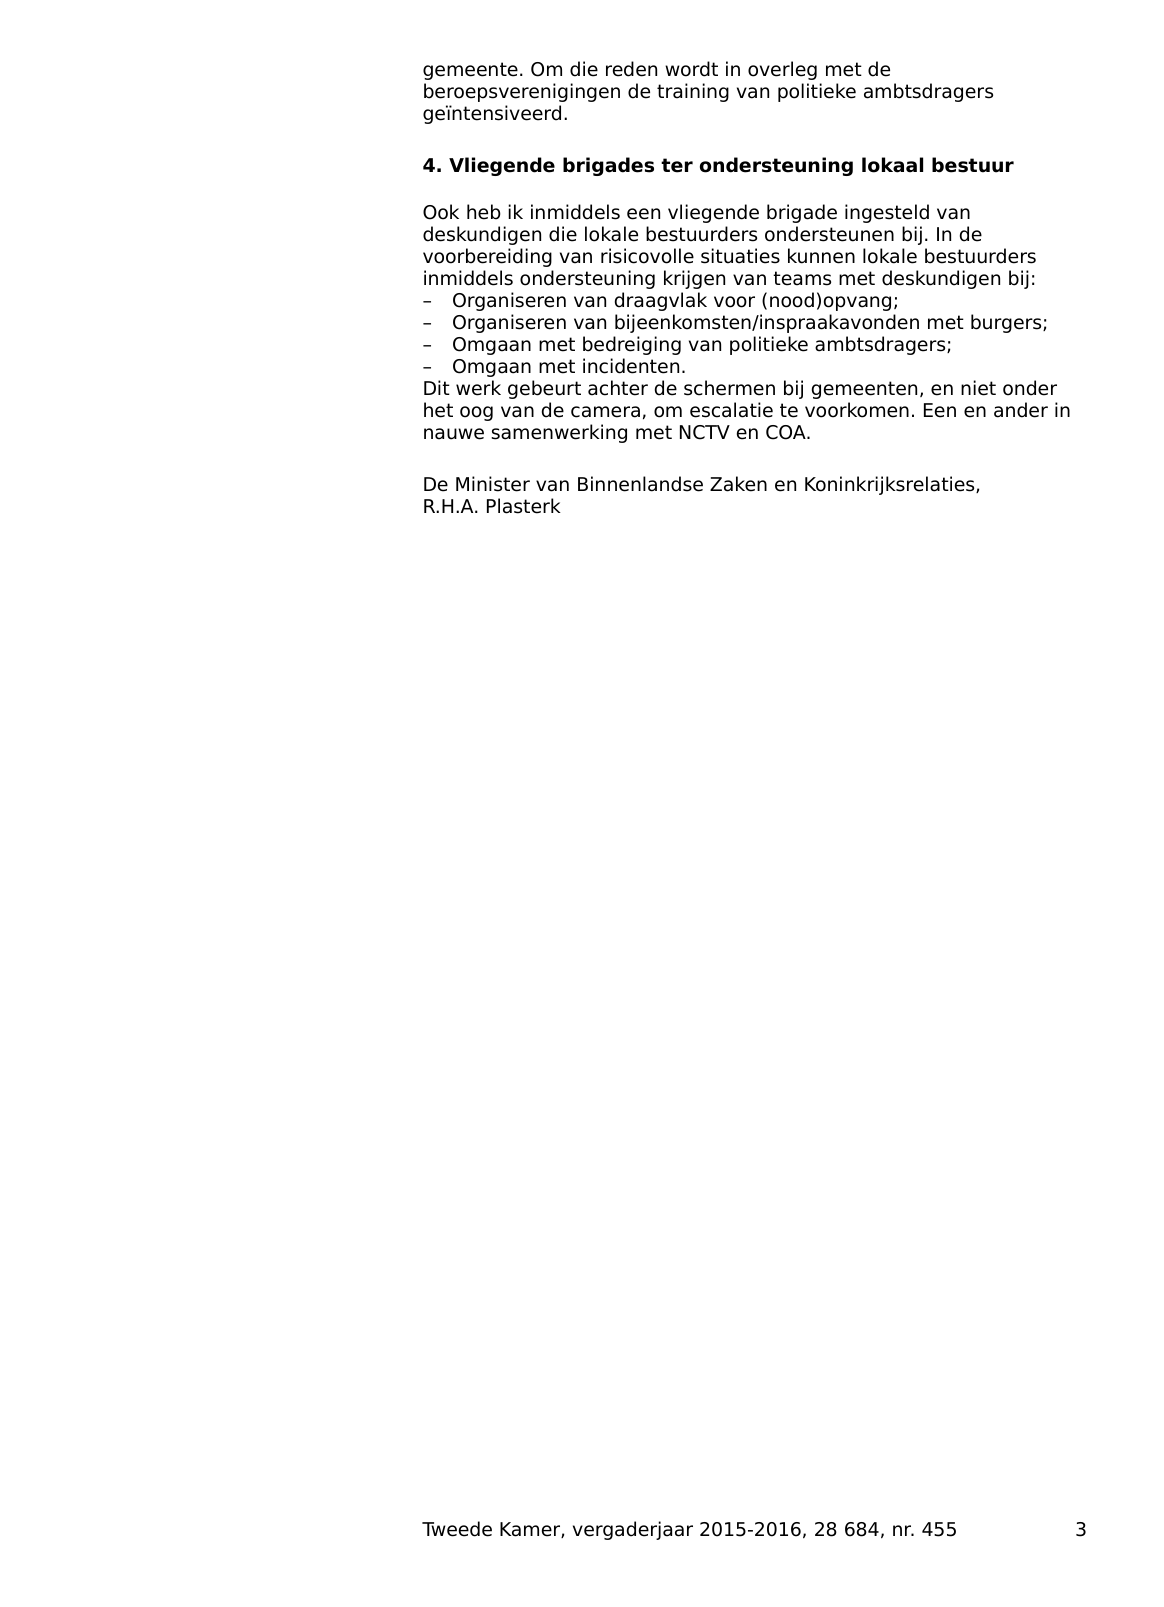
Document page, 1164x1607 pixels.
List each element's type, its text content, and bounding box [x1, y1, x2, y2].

text gemeente. Om die reden wordt in overleg met de beroepsverenigingen de training van politieke ambtsdragers geïntensiveerd. [422, 59, 1087, 125]
text – Omgaan met bedreiging van politieke ambtsdragers; [422, 334, 1087, 356]
text Dit werk gebeurt achter de schermen bij gemeenten, en niet onder het oog van de camera, om escalatie te voorkomen. Een en ander in nauwe samenwerking met NCTV en COA. [422, 378, 1087, 444]
text – Organiseren van draagvlak voor (nood)opvang; [422, 290, 1087, 312]
subtitle 4. Vliegende brigades ter ondersteuning lokaal bestuur [422, 155, 1087, 177]
text – Organiseren van bijeenkomsten/inspraakavonden met burgers; [422, 312, 1087, 334]
text – Omgaan met incidenten. [422, 356, 1087, 378]
text Ook heb ik inmiddels een vliegende brigade ingesteld van deskundigen die lokale bestuurders ondersteunen bij. In de voorbereiding van risicovolle situaties kunnen lokale bestuurders inmiddels ondersteuning krijgen van teams met deskundigen bij: [422, 202, 1087, 290]
text De Minister van Binnenlandse Zaken en Koninkrijksrelaties, R.H.A. Plasterk [422, 474, 1087, 518]
